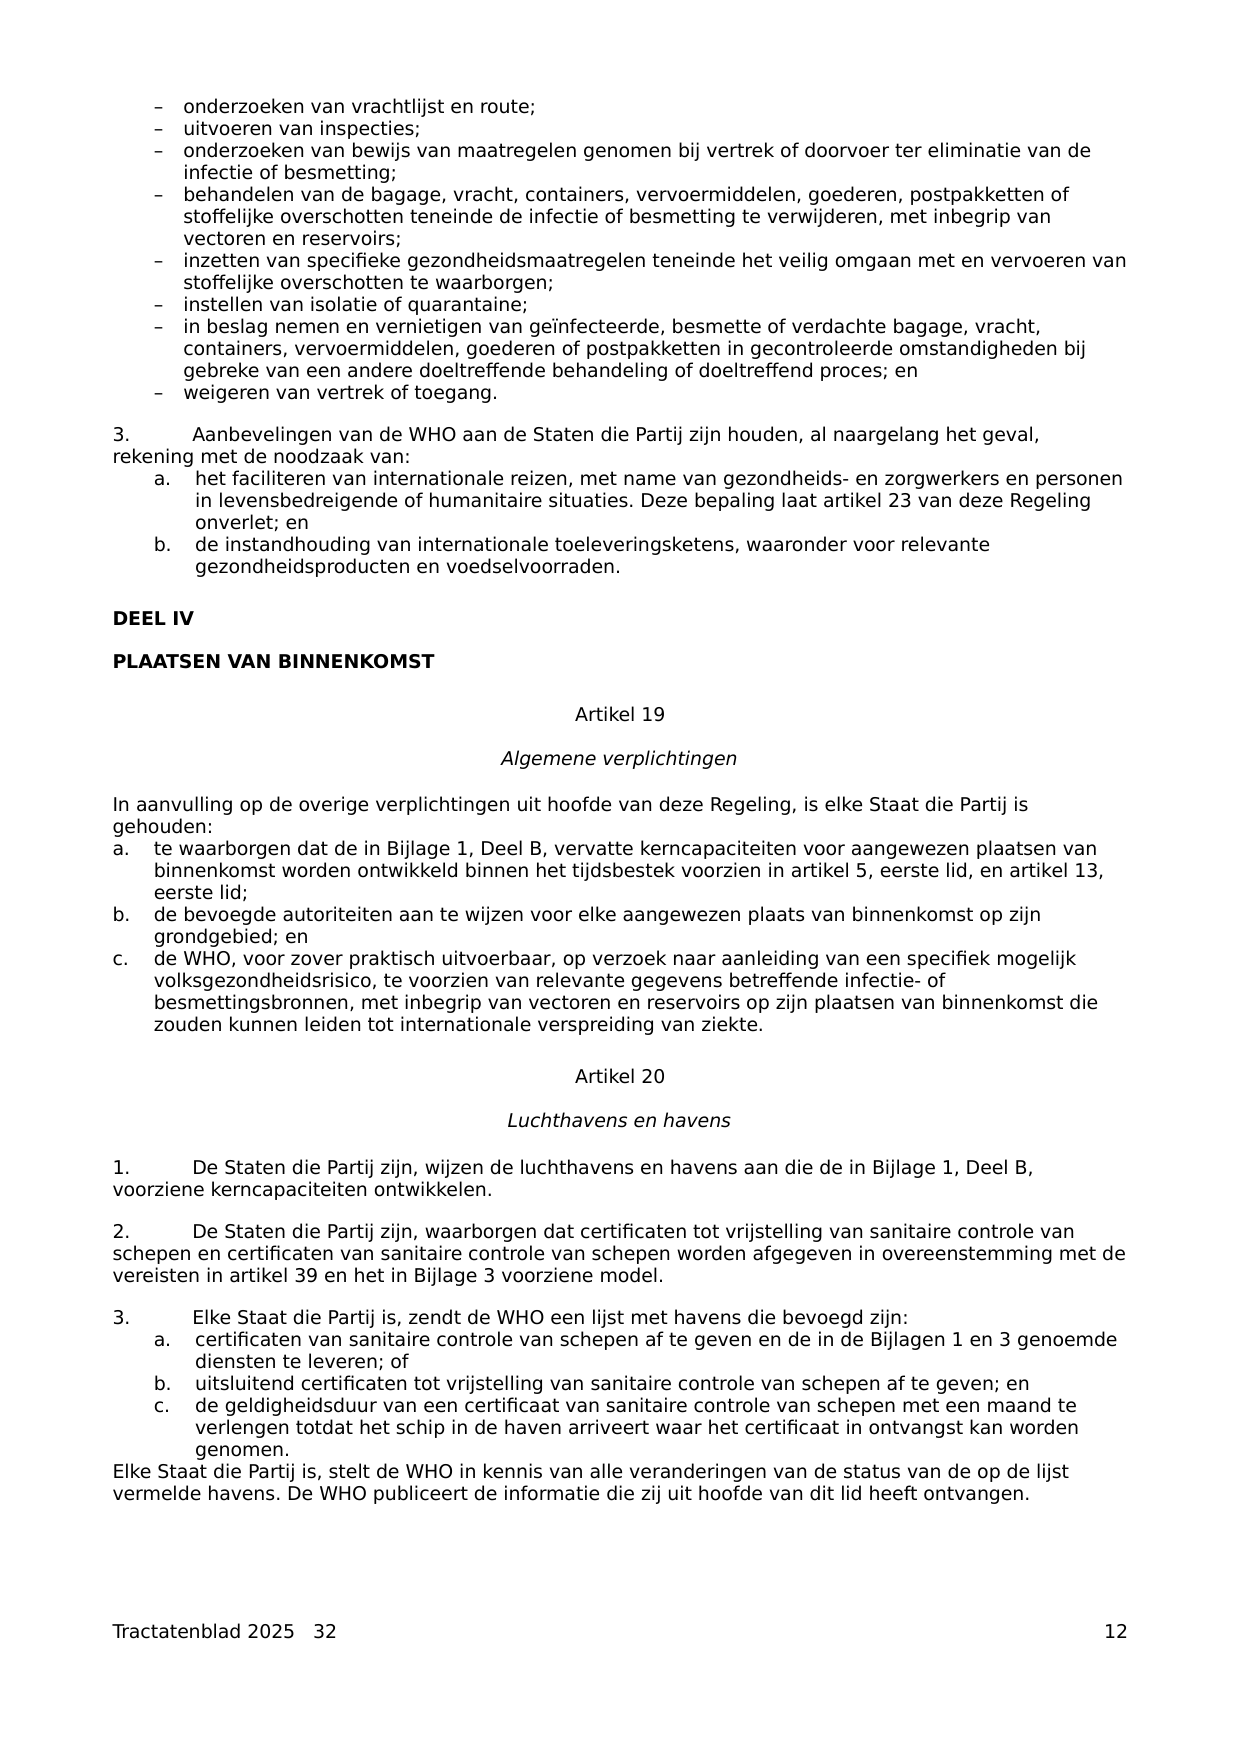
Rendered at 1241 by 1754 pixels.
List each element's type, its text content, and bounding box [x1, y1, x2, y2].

text a. te waarborgen dat de in Bijlage 1, Deel B, vervatte kerncapaciteiten voor aangewezen plaatsen van binnenkomst worden ontwikkeld binnen het tijdsbestek voorzien in artikel 5, eerste lid, en artikel 13, eerste lid; [112, 838, 1128, 904]
text – uitvoeren van inspecties; [153, 118, 1128, 140]
text – onderzoeken van bewijs van maatregelen genomen bij vertrek of doorvoer ter eliminatie van de infectie of besmetting; [153, 140, 1128, 184]
text a. certificaten van sanitaire controle van schepen af te geven en de in de Bijlagen 1 en 3 genoemde diensten te leveren; of [153, 1329, 1128, 1373]
text b. uitsluitend certificaten tot vrijstelling van sanitaire controle van schepen af te geven; en [153, 1373, 1128, 1395]
text 3. Aanbevelingen van de WHO aan de Staten die Partij zijn houden, al naargelang het geval, rekening met de noodzaak van: [112, 424, 1128, 468]
text 1. De Staten die Partij zijn, wijzen de luchthavens en havens aan die de in Bijlage 1, Deel B, voorziene kerncapaciteiten ontwikkelen. [112, 1157, 1128, 1201]
text c. de geldigheidsduur van een certificaat van sanitaire controle van schepen met een maand te verlengen totdat het schip in de haven arriveert waar het certificaat in ontvangst kan worden genomen. [153, 1395, 1128, 1461]
text b. de instandhouding van internationale toeleveringsketens, waaronder voor relevante gezondheidsproducten en voedselvoorraden. [153, 533, 1128, 577]
text In aanvulling op de overige verplichtingen uit hoofde van deze Regeling, is elke Staat die Partij is gehouden: [112, 794, 1128, 838]
text 2. De Staten die Partij zijn, waarborgen dat certificaten tot vrijstelling van sanitaire controle van schepen en certificaten van sanitaire controle van schepen worden afgegeven in overeenstemming met de vereisten in artikel 39 en het in Bijlage 3 voorziene model. [112, 1221, 1128, 1287]
text – onderzoeken van vrachtlijst en route; [153, 96, 1128, 118]
text – inzetten van specifieke gezondheidsmaatregelen teneinde het veilig omgaan met en vervoeren van stoffelijke overschotten te waarborgen; [153, 250, 1128, 294]
text 3. Elke Staat die Partij is, zendt de WHO een lijst met havens die bevoegd zijn: [112, 1307, 1128, 1329]
text – behandelen van de bagage, vracht, containers, vervoermiddelen, goederen, postpakketten of stoffelijke overschotten teneinde de infectie of besmetting te verwijderen, met inbegrip van vectoren en reservoirs; [153, 184, 1128, 250]
text – weigeren van vertrek of toegang. [153, 382, 1128, 404]
text Elke Staat die Partij is, stelt de WHO in kennis van alle veranderingen van de status van de op de lijst vermelde havens. De WHO publiceert de informatie die zij uit hoofde van dit lid heeft ontvangen. [112, 1461, 1128, 1505]
text b. de bevoegde autoriteiten aan te wijzen voor elke aangewezen plaats van binnenkomst op zijn grondgebied; en [112, 904, 1128, 948]
subtitle DEEL IV PLAATSEN VAN BINNENKOMST [112, 607, 1128, 673]
subtitle Artikel 20 Luchthavens en havens [112, 1066, 1128, 1132]
text – in beslag nemen en vernietigen van geïnfecteerde, besmette of verdachte bagage, vracht, containers, vervoermiddelen, goederen of postpakketten in gecontroleerde omstandigheden bij gebreke van een andere doeltreffende behandeling of doeltreffend proces; en [153, 316, 1128, 382]
text a. het faciliteren van internationale reizen, met name van gezondheids- en zorgwerkers en personen in levensbedreigende of humanitaire situaties. Deze bepaling laat artikel 23 van deze Regeling onverlet; en [153, 468, 1128, 533]
text – instellen van isolatie of quarantaine; [153, 294, 1128, 316]
text c. de WHO, voor zover praktisch uitvoerbaar, op verzoek naar aanleiding van een specifiek mogelijk volksgezondheidsrisico, te voorzien van relevante gegevens betreffende infectie- of besmettingsbronnen, met inbegrip van vectoren en reservoirs op zijn plaatsen van binnenkomst die zouden kunnen leiden tot internationale verspreiding van ziekte. [112, 948, 1128, 1036]
subtitle Artikel 19 Algemene verplichtingen [112, 703, 1128, 769]
